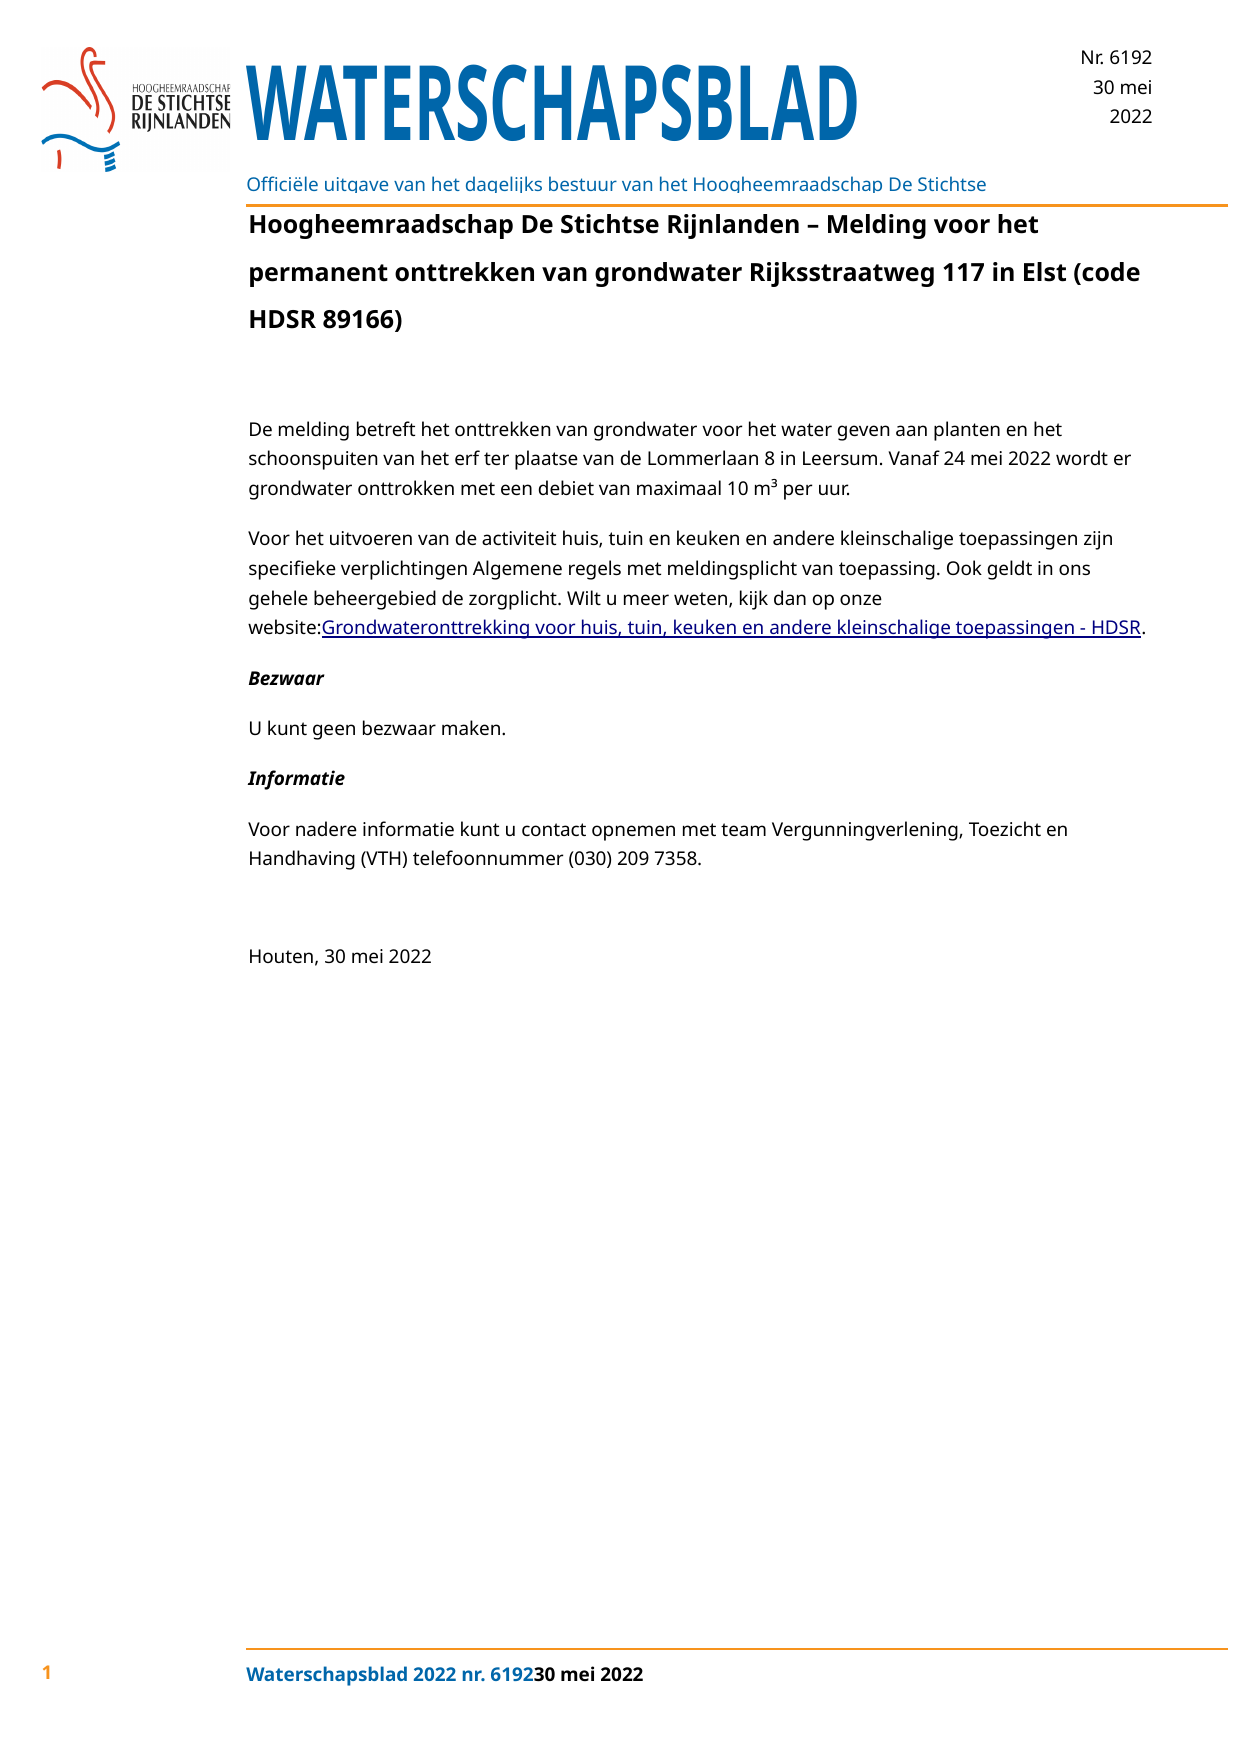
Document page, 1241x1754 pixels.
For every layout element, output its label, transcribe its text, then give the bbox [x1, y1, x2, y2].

text U kunt geen bezwaar maken. [248, 715, 1152, 741]
text Voor nadere informatie kunt u contact opnemen met team Vergunningverlening, Toezicht en Handhaving (VTH) telefoonnummer (030) 209 7358. [248, 816, 1152, 871]
text De melding betreft het onttrekken van grondwater voor het water geven aan planten en het schoonspuiten van het erf ter plaatse van de Lommerlaan 8 in Leersum. Vanaf 24 mei 2022 wordt er grondwater onttrokken met een debiet van maximaal 10 m³ per uur. [248, 416, 1152, 501]
picture [41, 47, 231, 172]
text Bezwaar [248, 665, 1152, 690]
text Voor het uitvoeren van de activiteit huis, tuin en keuken en andere kleinschalige toepassingen zijn specifieke verplichtingen Algemene regels met meldingsplicht van toepassing. Ook geldt in ons gehele beheergebied de zorgplicht. Wilt u meer weten, kijk dan op onze website:Grondwateronttrekking voor huis, tuin, keuken en andere kleinschalige toepassingen - HDSR. [248, 526, 1152, 640]
text Hoogheemraadschap De Stichtse Rijnlanden – Melding voor het permanent onttrekken van grondwater Rijksstraatweg 117 in Elst (code HDSR 89166) [248, 207, 1152, 336]
text Houten, 30 mei 2022 [248, 944, 1152, 969]
text Informatie [248, 766, 1152, 791]
